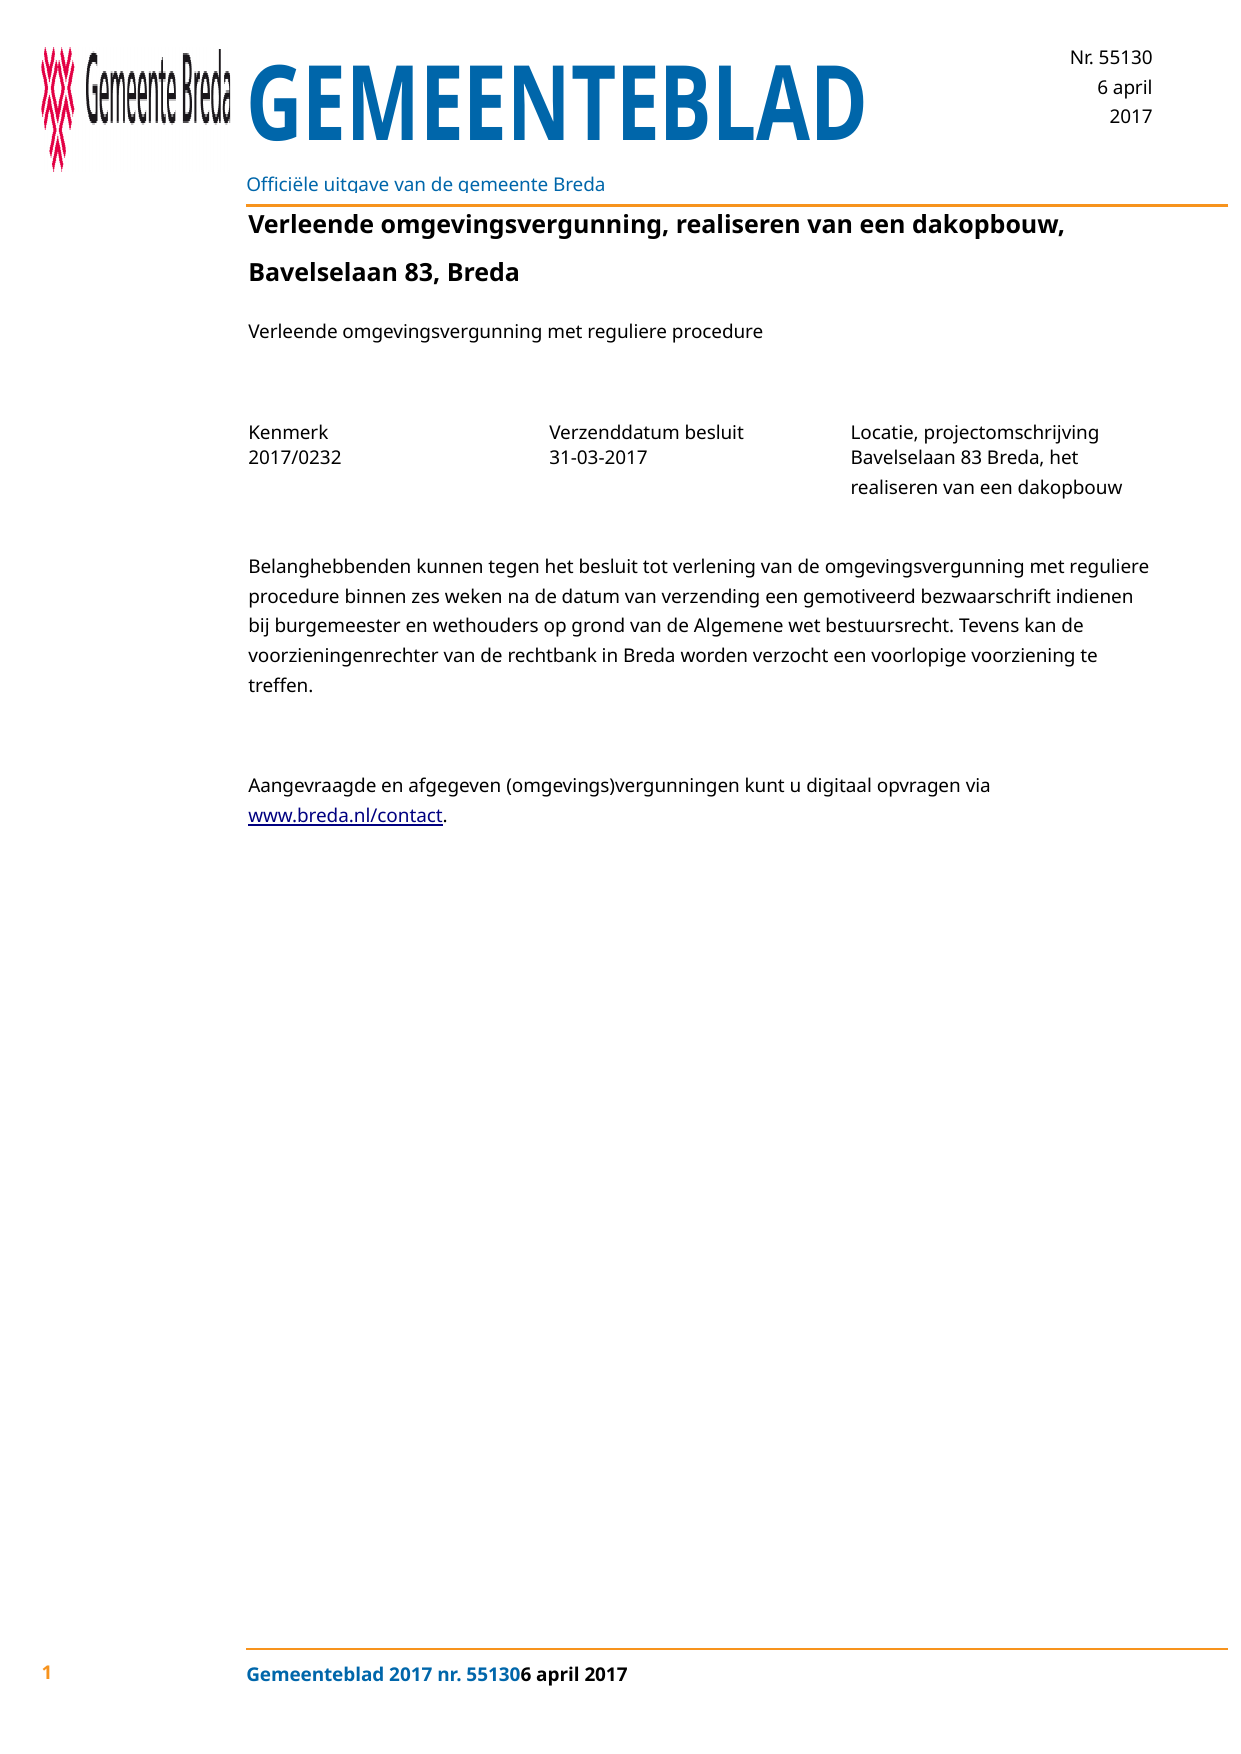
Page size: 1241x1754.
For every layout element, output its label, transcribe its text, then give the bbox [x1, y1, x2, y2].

table_cell 31-03-2017 [549, 445, 850, 500]
table_cell Bavelselaan 83 Breda, het realiseren van een dakopbouw [850, 445, 1152, 500]
table_header Kenmerk [248, 419, 549, 444]
picture [41, 47, 231, 172]
text Belanghebbenden kunnen tegen het besluit tot verlening van de omgevingsvergunning met reguliere procedure binnen zes weken na de datum van verzending een gemotiveerd bezwaarschrift indienen bij burgemeester en wethouders op grond van de Algemene wet bestuursrecht. Tevens kan de voorzieningenrechter van de rechtbank in Breda worden verzocht een voorlopige voorziening te treffen. [248, 553, 1152, 698]
text Verleende omgevingsvergunning met reguliere procedure [248, 318, 1152, 344]
text Verleende omgevingsvergunning, realiseren van een dakopbouw, Bavelselaan 83, Breda [248, 207, 1152, 288]
text Aangevraagde en afgegeven (omgevings)vergunningen kunt u digitaal opvragen via www.breda.nl/contact. [248, 773, 1152, 828]
table_header Verzenddatum besluit [549, 419, 850, 444]
table_cell 2017/0232 [248, 445, 549, 500]
table_header Locatie, projectomschrijving [850, 419, 1152, 444]
